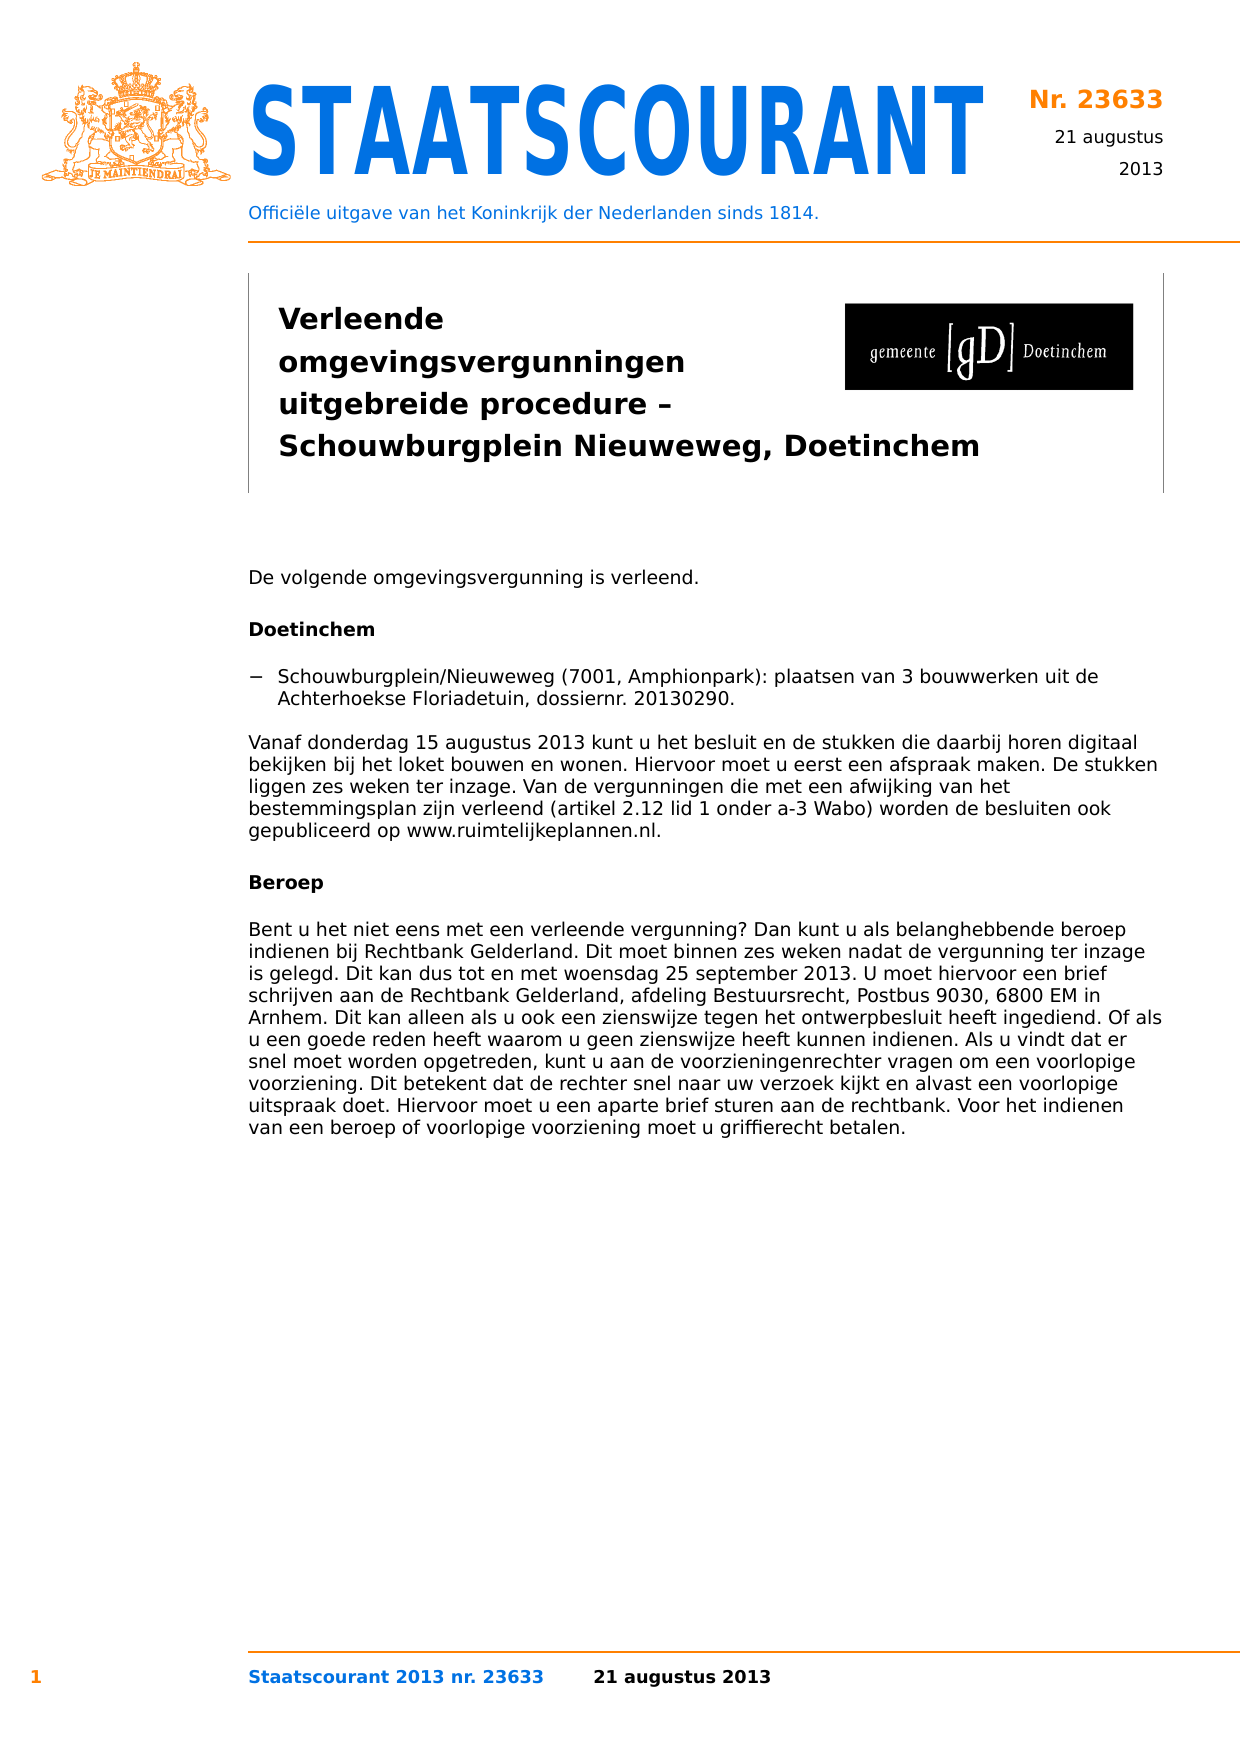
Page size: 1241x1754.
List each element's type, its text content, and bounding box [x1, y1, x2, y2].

text Vanaf donderdag 15 augustus 2013 kunt u het besluit en de stukken die daarbij horen digitaal bekijken bij het loket bouwen en wonen. Hiervoor moet u eerst een afspraak maken. De stukken liggen zes weken ter inzage. Van de vergunningen die met een afwijking van het bestemmingsplan zijn verleend (artikel 2.12 lid 1 onder a-3 Wabo) worden de besluiten ook gepubliceerd op www.ruimtelijkeplannen.nl. [248, 732, 1163, 842]
table_cell 2013 [998, 153, 1240, 203]
picture [844, 302, 1134, 391]
table_header Nr. 23633 [998, 62, 1240, 121]
picture [41, 62, 231, 186]
text − Schouwburgplein/Nieuweweg (7001, Amphionpark): plaatsen van 3 bouwwerken uit de Achterhoekse Floriadetuin, dossiernr. 20130290. [248, 666, 1163, 710]
table_header STAATSCOURANT [248, 62, 998, 203]
subtitle Verleende omgevingsvergunningen uitgebreide procedure – Schouwburgplein Nieuweweg, Doetinchem [249, 273, 1163, 493]
subtitle Doetinchem [248, 619, 1163, 641]
table_cell Officiële uitgave van het Koninkrijk der Nederlanden sinds 1814. [248, 203, 1240, 241]
text Bent u het niet eens met een verleende vergunning? Dan kunt u als belanghebbende beroep indienen bij Rechtbank Gelderland. Dit moet binnen zes weken nadat de vergunning ter inzage is gelegd. Dit kan dus tot en met woensdag 25 september 2013. U moet hiervoor een brief schrijven aan de Rechtbank Gelderland, afdeling Bestuursrecht, Postbus 9030, 6800 EM in Arnhem. Dit kan alleen als u ook een zienswijze tegen het ontwerpbesluit heeft ingediend. Of als u een goede reden heeft waarom u geen zienswijze heeft kunnen indienen. Als u vindt dat er snel moet worden opgetreden, kunt u aan de voorzieningenrechter vragen om een voorlopige voorziening. Dit betekent dat de rechter snel naar uw verzoek kijkt en alvast een voorlopige uitspraak doet. Hiervoor moet u een aparte brief sturen aan de rechtbank. Voor het indienen van een beroep of voorlopige voorziening moet u griffierecht betalen. [248, 919, 1163, 1138]
table_cell 21 augustus [998, 121, 1240, 153]
text De volgende omgevingsvergunning is verleend. [248, 567, 1163, 589]
subtitle Beroep [248, 872, 1163, 894]
table_header [25, 62, 248, 241]
